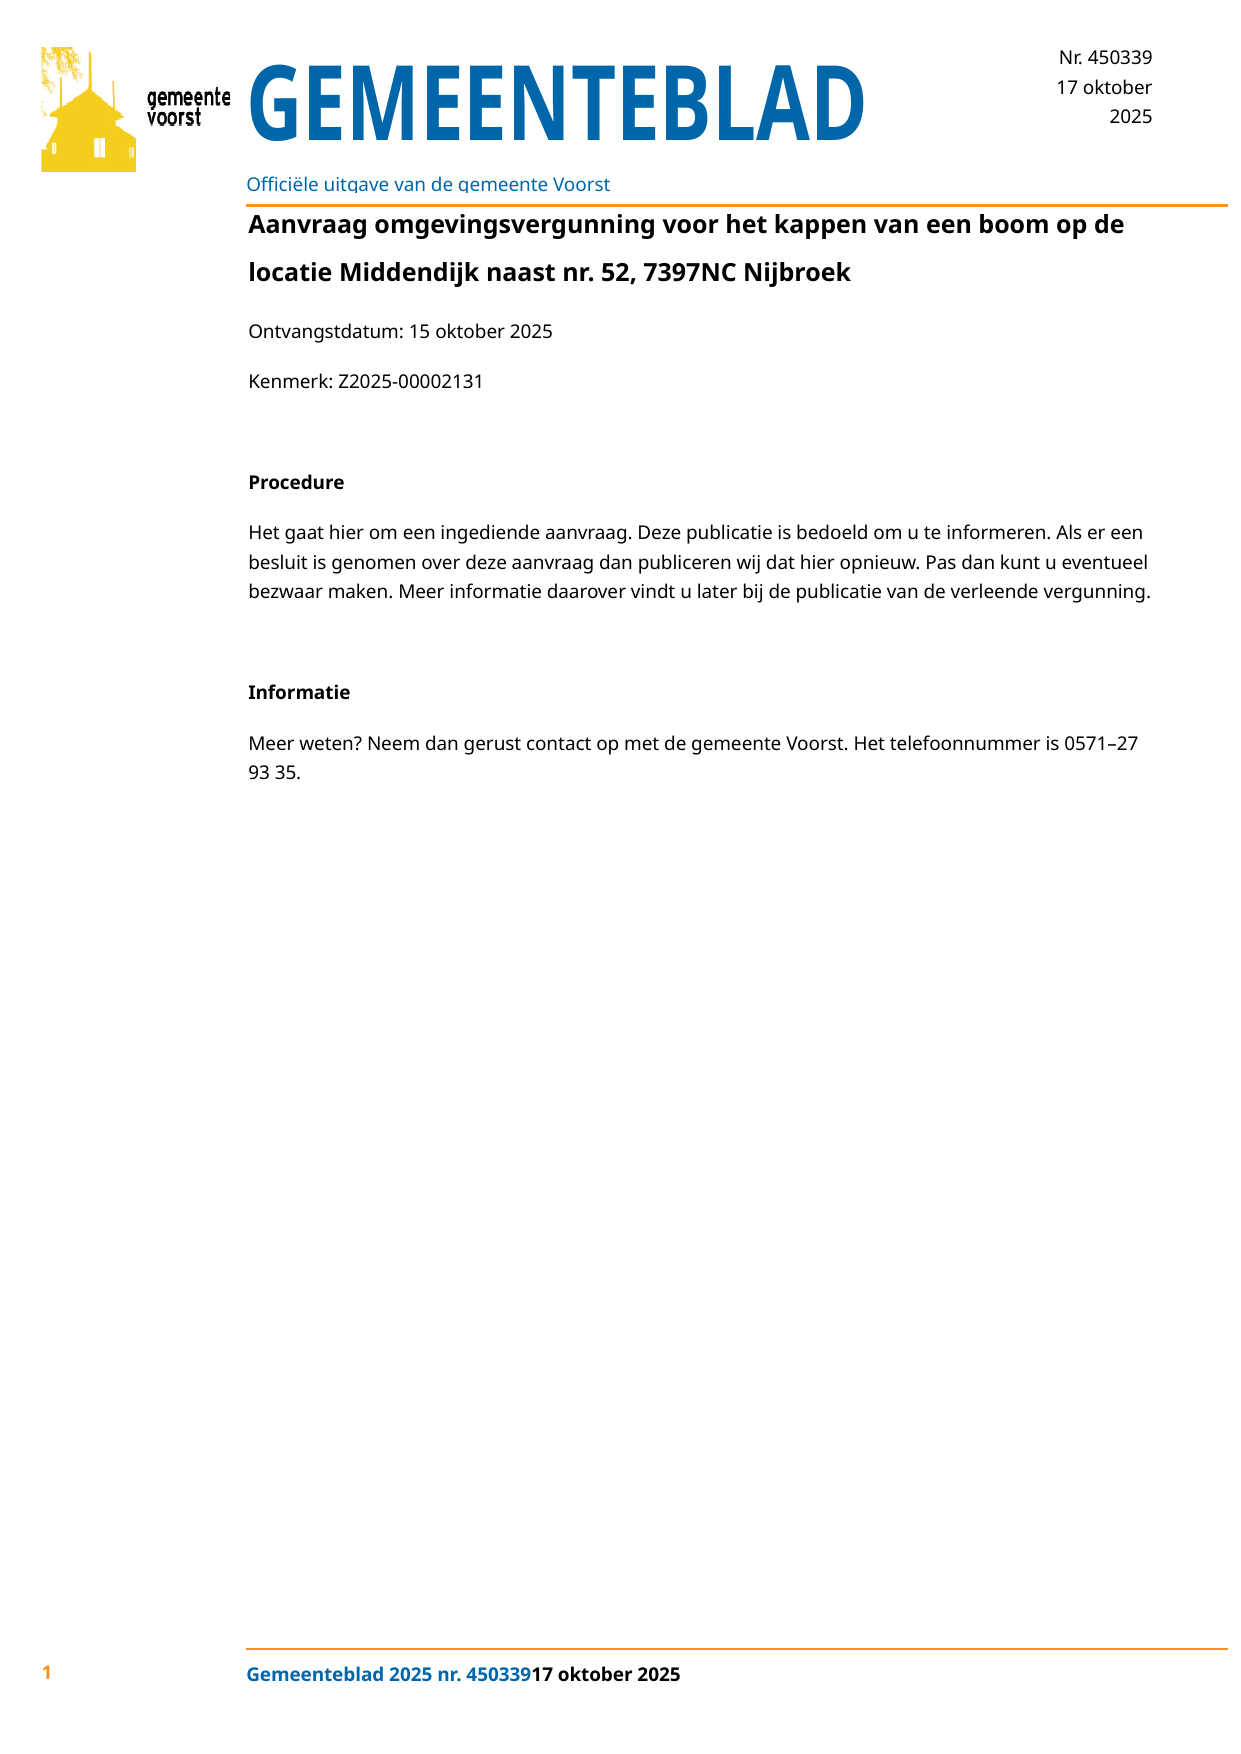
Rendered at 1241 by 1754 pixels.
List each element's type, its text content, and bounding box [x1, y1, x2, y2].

text Meer weten? Neem dan gerust contact op met de gemeente Voorst. Het telefoonnummer is 0571–27 93 35. [248, 730, 1152, 785]
text Het gaat hier om een ingediende aanvraag. Deze publicatie is bedoeld om u te informeren. Als er een besluit is genomen over deze aanvraag dan publiceren wij dat hier opnieuw. Pas dan kunt u eventueel bezwaar maken. Meer informatie daarover vindt u later bij de publicatie van de verleende vergunning. [248, 519, 1152, 604]
text Aanvraag omgevingsvergunning voor het kappen van een boom op de locatie Middendijk naast nr. 52, 7397NC Nijbroek [248, 207, 1152, 288]
text Ontvangstdatum: 15 oktober 2025 [248, 318, 1152, 344]
text Informatie [248, 679, 1152, 705]
text Procedure [248, 469, 1152, 495]
text Kenmerk: Z2025-00002131 [248, 368, 1152, 394]
picture [41, 47, 231, 172]
